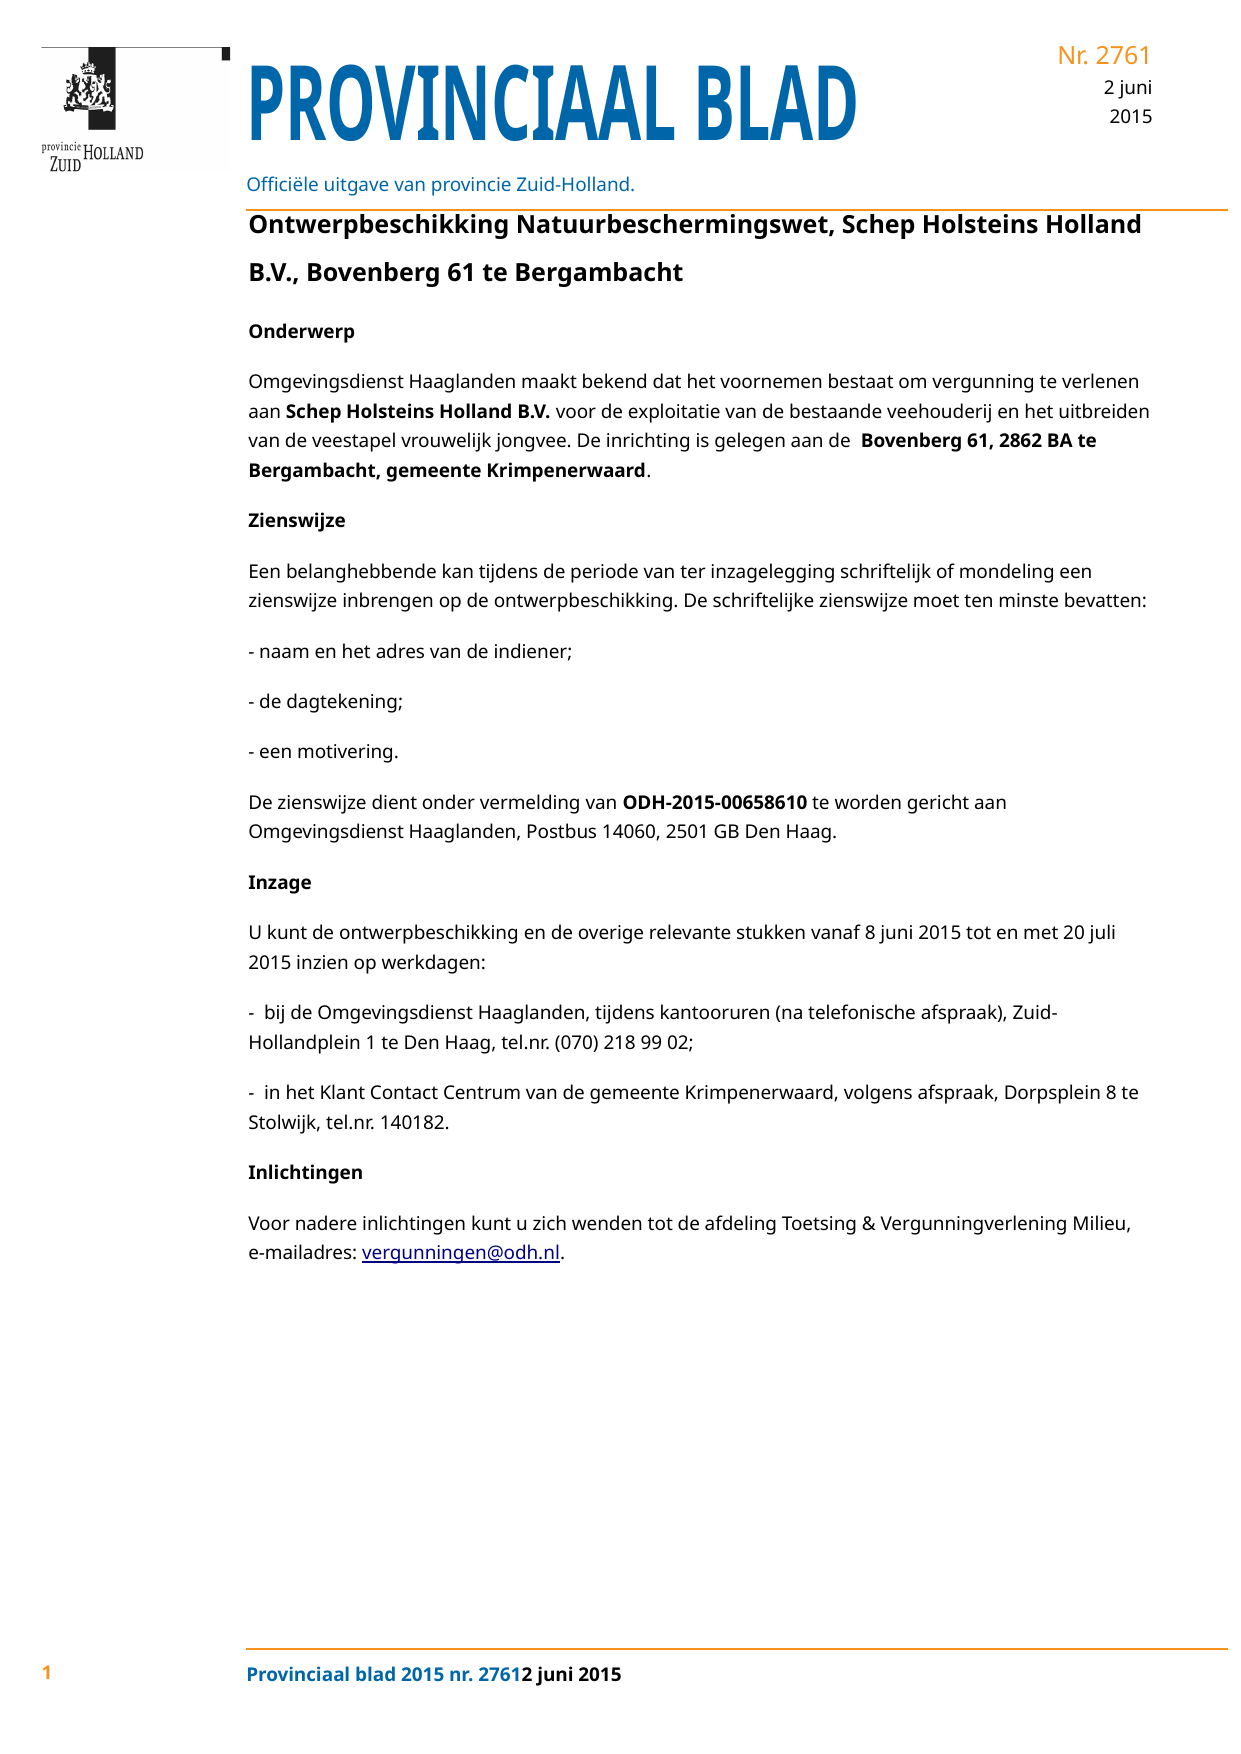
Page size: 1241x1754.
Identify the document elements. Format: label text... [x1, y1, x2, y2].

text - een motivering. [248, 739, 1152, 764]
text Onderwerp [248, 318, 1152, 344]
text De zienswijze dient onder vermelding van ODH-2015-00658610 te worden gericht aan Omgevingsdienst Haaglanden, Postbus 14060, 2501 GB Den Haag. [248, 789, 1152, 844]
text Een belanghebbende kan tijdens de periode van ter inzagelegging schriftelijk of mondeling een zienswijze inbrengen op de ontwerpbeschikking. De schriftelijke zienswijze moet ten minste bevatten: [248, 558, 1152, 613]
text U kunt de ontwerpbeschikking en de overige relevante stukken vanaf 8 juni 2015 tot en met 20 juli 2015 inzien op werkdagen: [248, 919, 1152, 975]
text - de dagtekening; [248, 688, 1152, 714]
text Inzage [248, 869, 1152, 895]
text - in het Klant Contact Centrum van de gemeente Krimpenerwaard, volgens afspraak, Dorpsplein 8 te Stolwijk, tel.nr. 140182. [248, 1079, 1152, 1135]
text Omgevingsdienst Haaglanden maakt bekend dat het voornemen bestaat om vergunning te verlenen aan Schep Holsteins Holland B.V. voor de exploitatie van de bestaande veehouderij en het uitbreiden van de veestapel vrouwelijk jongvee. De inrichting is gelegen aan de Bovenberg 61, 2862 BA te Bergambacht, gemeente Krimpenerwaard. [248, 368, 1152, 483]
text Inlichtingen [248, 1159, 1152, 1185]
text - naam en het adres van de indiener; [248, 638, 1152, 664]
text Ontwerpbeschikking Natuurbeschermingswet, Schep Holsteins Holland B.V., Bovenberg 61 te Bergambacht [248, 211, 1152, 288]
text Voor nadere inlichtingen kunt u zich wenden tot de afdeling Toetsing & Vergunningverlening Milieu, e-mailadres: vergunningen@odh.nl. [248, 1210, 1152, 1265]
text Zienswijze [248, 507, 1152, 533]
picture [41, 47, 231, 172]
text - bij de Omgevingsdienst Haaglanden, tijdens kantooruren (na telefonische afspraak), Zuid-Hollandplein 1 te Den Haag, tel.nr. (070) 218 99 02; [248, 999, 1152, 1055]
